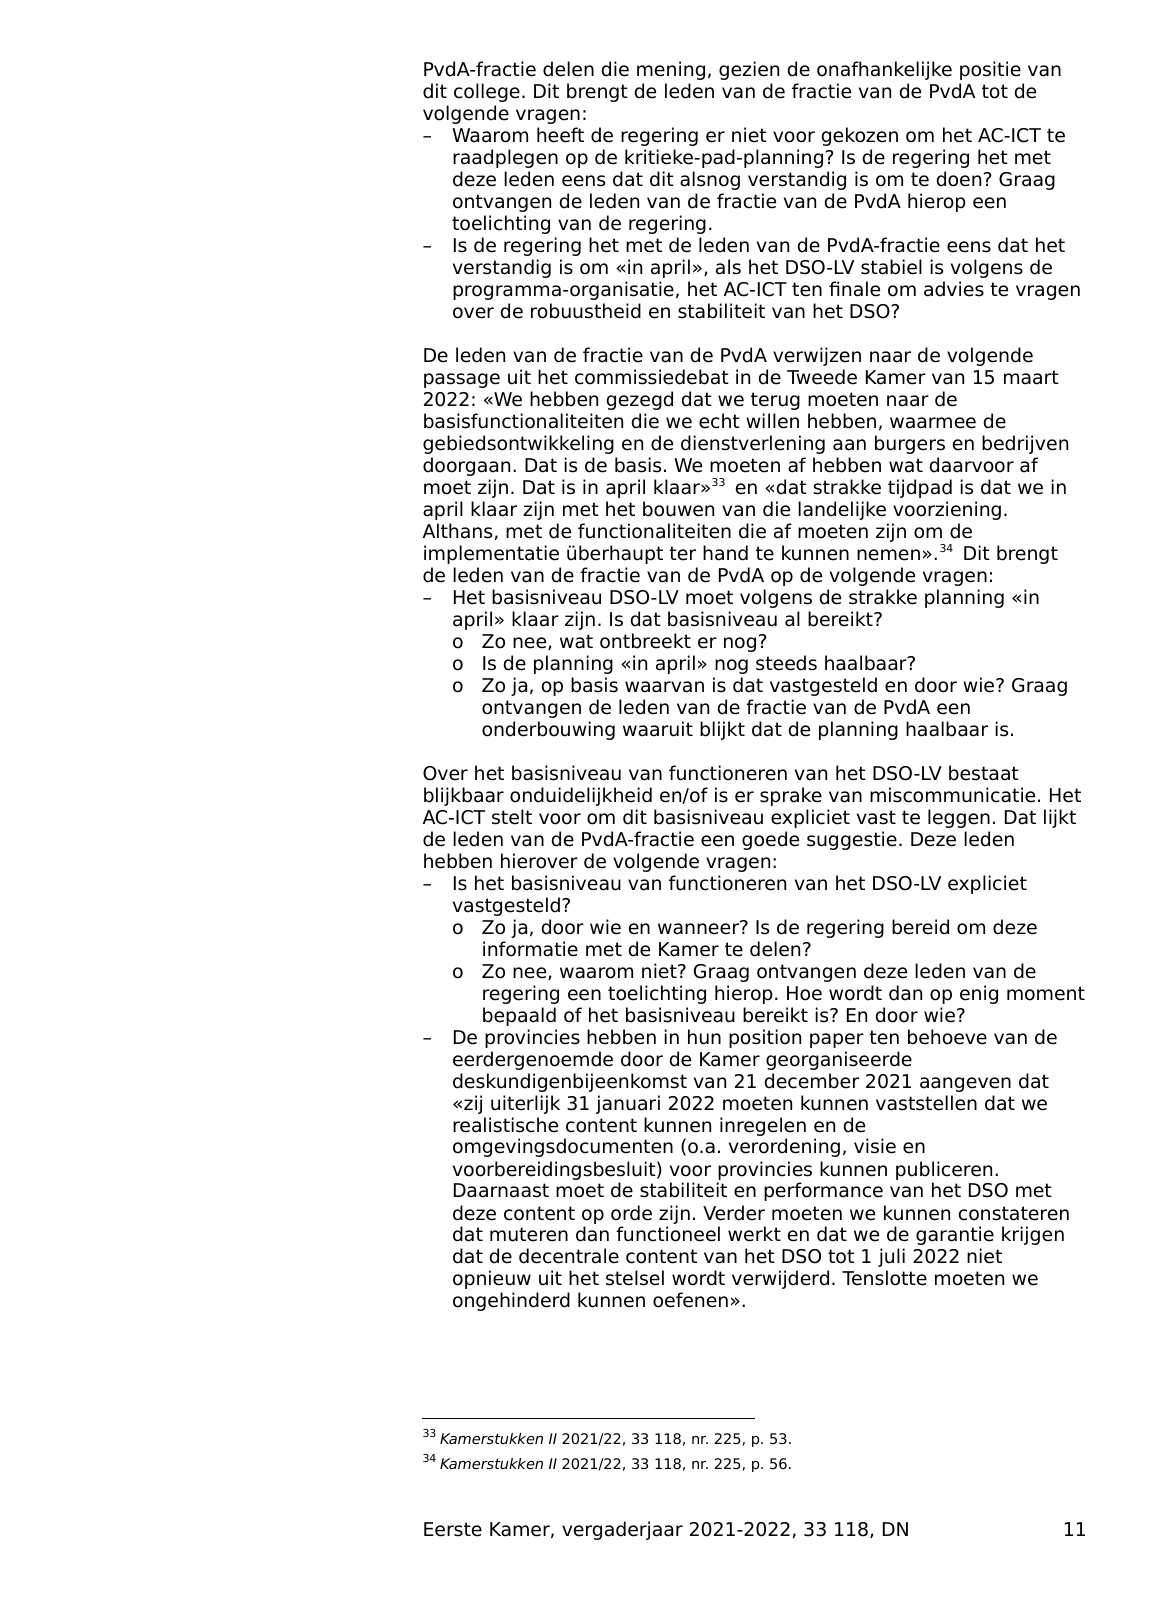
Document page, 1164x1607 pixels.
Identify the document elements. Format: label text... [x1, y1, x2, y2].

text – Waarom heeft de regering er niet voor gekozen om het AC-ICT te raadplegen op de kritieke-pad-planning? Is de regering het met deze leden eens dat dit alsnog verstandig is om te doen? Graag ontvangen de leden van de fractie van de PvdA hierop een toelichting van de regering. [422, 125, 1087, 235]
text o Zo ja, door wie en wanneer? Is de regering bereid om deze informatie met de Kamer te delen? [452, 917, 1087, 961]
text De leden van de fractie van de PvdA verwijzen naar de volgende passage uit het commissiedebat in de Tweede Kamer van 15 maart 2022: «We hebben gezegd dat we terug moeten naar de basisfunctionaliteiten die we echt willen hebben, waarmee de gebiedsontwikkeling en de dienstverlening aan burgers en bedrijven doorgaan. Dat is de basis. We moeten af hebben wat daarvoor af moet zijn. Dat is in april klaar» en «dat strakke tijdpad is dat we in april klaar zijn met het bouwen van die landelijke voorziening. Althans, met de functionaliteiten die af moeten zijn om de implementatie überhaupt ter hand te kunnen nemen». Dit brengt de leden van de fractie van de PvdA op de volgende vragen: [422, 345, 1087, 587]
text Kamerstukken II 2021/22, 33 118, nr. 225, p. 56. [422, 1452, 1087, 1474]
text – Is de regering het met de leden van de PvdA-fractie eens dat het verstandig is om «in april», als het DSO-LV stabiel is volgens de programma-organisatie, het AC-ICT ten finale om advies te vragen over de robuustheid en stabiliteit van het DSO? [422, 235, 1087, 323]
text – De provincies hebben in hun position paper ten behoeve van de eerdergenoemde door de Kamer georganiseerde deskundigenbijeenkomst van 21 december 2021 aangeven dat «zij uiterlijk 31 januari 2022 moeten kunnen vaststellen dat we realistische content kunnen inregelen en de omgevingsdocumenten (o.a. verordening, visie en voorbereidingsbesluit) voor provincies kunnen publiceren. Daarnaast moet de stabiliteit en performance van het DSO met deze content op orde zijn. Verder moeten we kunnen constateren dat muteren dan functioneel werkt en dat we de garantie krijgen dat de decentrale content van het DSO tot 1 juli 2022 niet opnieuw uit het stelsel wordt verwijderd. Tenslotte moeten we ongehinderd kunnen oefenen». [422, 1027, 1087, 1312]
text o Is de planning «in april» nog steeds haalbaar? [452, 653, 1087, 675]
text Over het basisniveau van functioneren van het DSO-LV bestaat blijkbaar onduidelijkheid en/of is er sprake van miscommunicatie. Het AC-ICT stelt voor om dit basisniveau expliciet vast te leggen. Dat lijkt de leden van de PvdA-fractie een goede suggestie. Deze leden hebben hierover de volgende vragen: [422, 763, 1087, 873]
text – Het basisniveau DSO-LV moet volgens de strakke planning «in april» klaar zijn. Is dat basisniveau al bereikt? [422, 587, 1087, 631]
text Kamerstukken II 2021/22, 33 118, nr. 225, p. 53. [422, 1427, 1087, 1449]
text o Zo ja, op basis waarvan is dat vastgesteld en door wie? Graag ontvangen de leden van de fractie van de PvdA een onderbouwing waaruit blijkt dat de planning haalbaar is. [452, 675, 1087, 741]
text o Zo nee, wat ontbreekt er nog? [452, 631, 1087, 653]
text – Is het basisniveau van functioneren van het DSO-LV expliciet vastgesteld? [422, 873, 1087, 917]
text o Zo nee, waarom niet? Graag ontvangen deze leden van de regering een toelichting hierop. Hoe wordt dan op enig moment bepaald of het basisniveau bereikt is? En door wie? [452, 961, 1087, 1027]
text PvdA-fractie delen die mening, gezien de onafhankelijke positie van dit college. Dit brengt de leden van de fractie van de PvdA tot de volgende vragen: [422, 59, 1087, 125]
